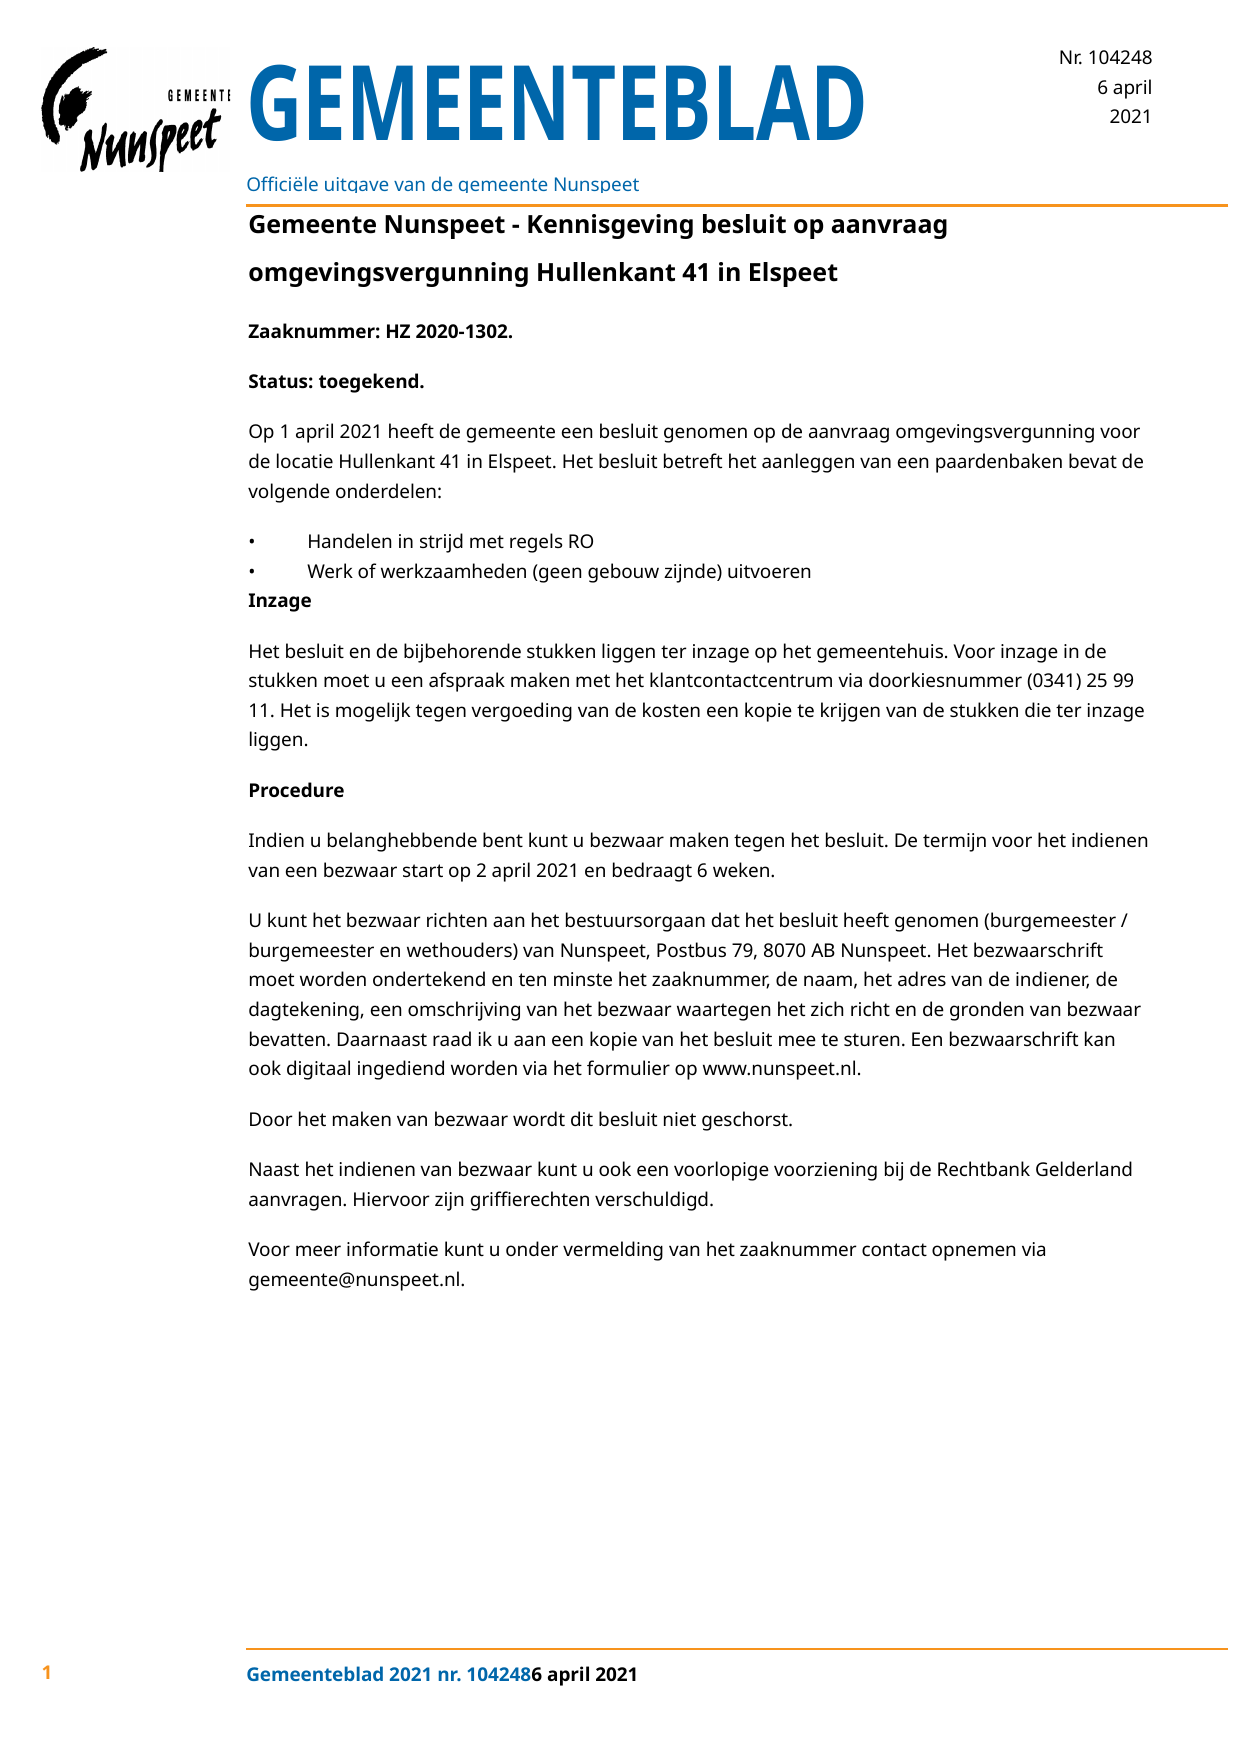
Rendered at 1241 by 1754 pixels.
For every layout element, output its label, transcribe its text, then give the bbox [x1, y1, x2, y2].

list Handelen in strijd met regels RO [248, 528, 1152, 554]
text Status: toegekend. [248, 368, 1152, 394]
text Op 1 april 2021 heeft de gemeente een besluit genomen op de aanvraag omgevingsvergunning voor de locatie Hullenkant 41 in Elspeet. Het besluit betreft het aanleggen van een paardenbaken bevat de volgende onderdelen: [248, 419, 1152, 504]
text Door het maken van bezwaar wordt dit besluit niet geschorst. [248, 1106, 1152, 1132]
text U kunt het bezwaar richten aan het bestuursorgaan dat het besluit heeft genomen (burgemeester / burgemeester en wethouders) van Nunspeet, Postbus 79, 8070 AB Nunspeet. Het bezwaarschrift moet worden ondertekend en ten minste het zaaknummer, de naam, het adres van de indiener, de dagtekening, een omschrijving van het bezwaar waartegen het zich richt en de gronden van bezwaar bevatten. Daarnaast raad ik u aan een kopie van het besluit mee te sturen. Een bezwaarschrift kan ook digitaal ingediend worden via het formulier op www.nunspeet.nl. [248, 907, 1152, 1081]
picture [41, 47, 231, 172]
text Inzage [248, 587, 1152, 613]
text Indien u belanghebbende bent kunt u bezwaar maken tegen het besluit. De termijn voor het indienen van een bezwaar start op 2 april 2021 en bedraagt 6 weken. [248, 827, 1152, 883]
text Voor meer informatie kunt u onder vermelding van het zaaknummer contact opnemen via gemeente@nunspeet.nl. [248, 1236, 1152, 1292]
text Naast het indienen van bezwaar kunt u ook een voorlopige voorziening bij de Rechtbank Gelderland aanvragen. Hiervoor zijn griffierechten verschuldigd. [248, 1156, 1152, 1212]
text Het besluit en de bijbehorende stukken liggen ter inzage op het gemeentehuis. Voor inzage in de stukken moet u een afspraak maken met het klantcontactcentrum via doorkiesnummer (0341) 25 99 11. Het is mogelijk tegen vergoeding van de kosten een kopie te krijgen van de stukken die ter inzage liggen. [248, 638, 1152, 752]
text Zaaknummer: HZ 2020-1302. [248, 318, 1152, 344]
text Procedure [248, 777, 1152, 803]
text Gemeente Nunspeet - Kennisgeving besluit op aanvraag omgevingsvergunning Hullenkant 41 in Elspeet [248, 207, 1152, 288]
list Werk of werkzaamheden (geen gebouw zijnde) uitvoeren [248, 558, 1152, 584]
